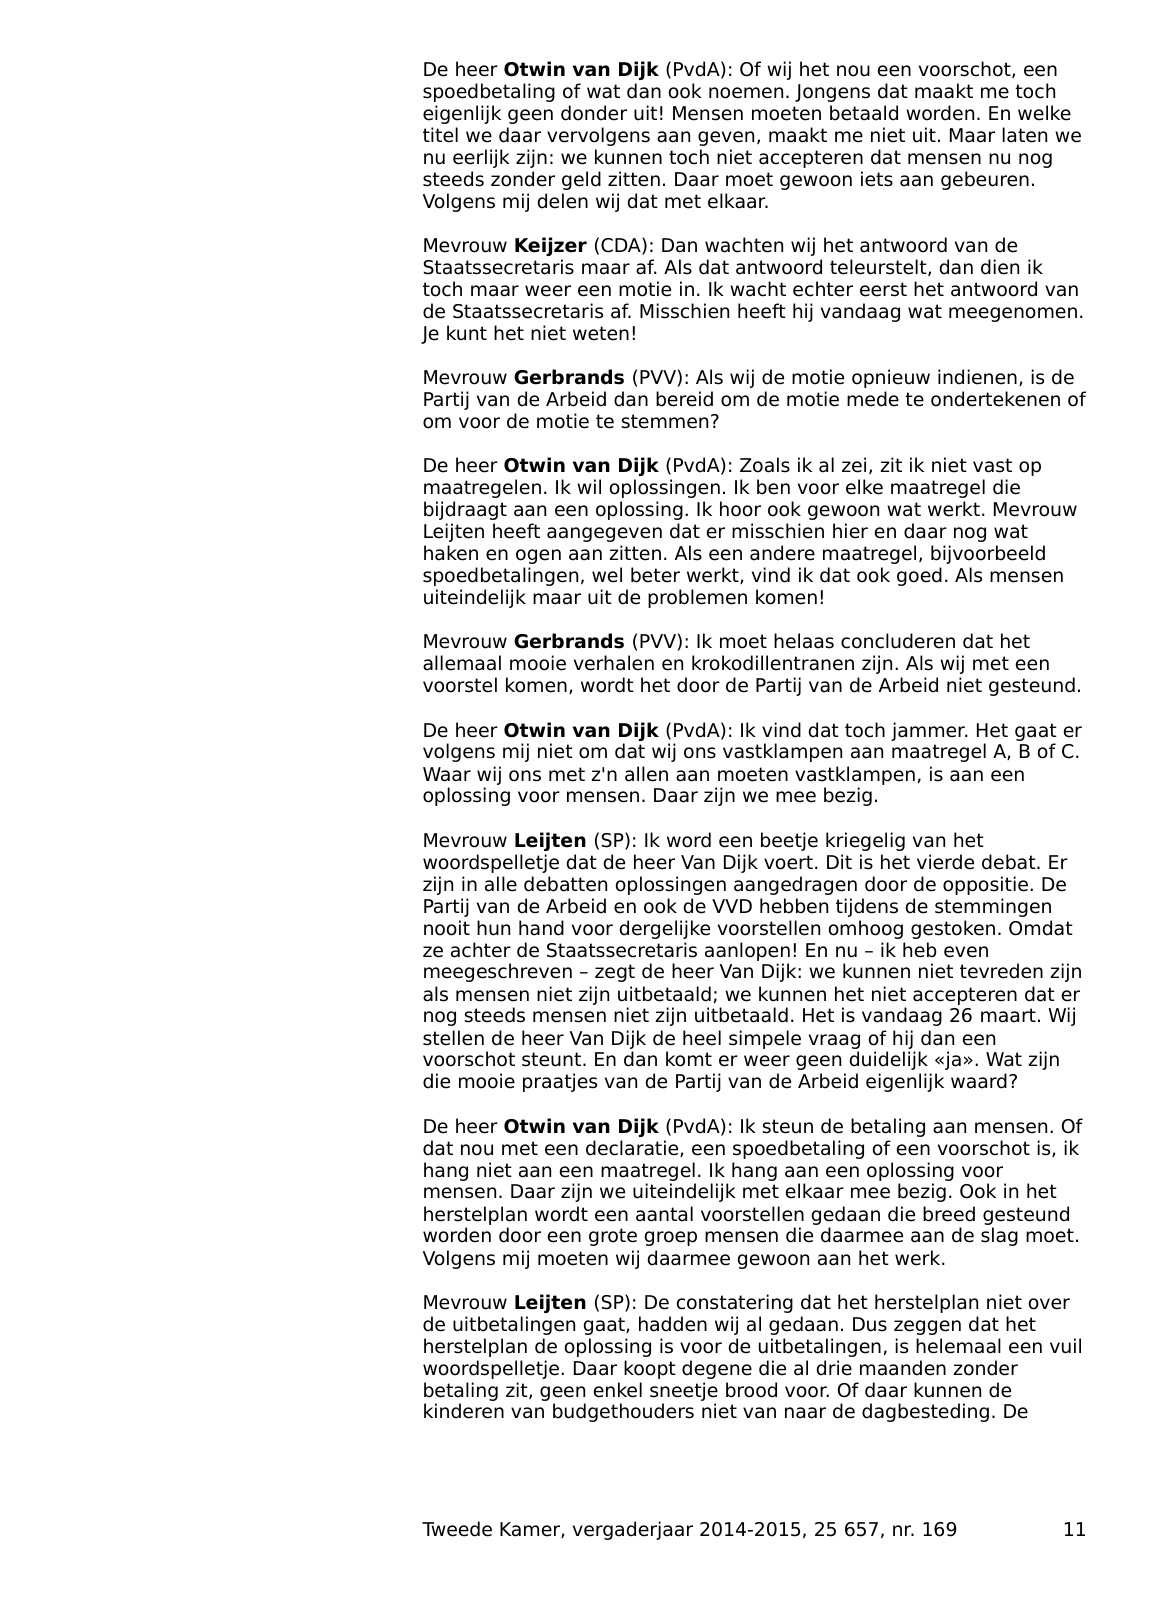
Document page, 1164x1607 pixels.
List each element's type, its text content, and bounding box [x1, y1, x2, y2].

text Mevrouw Leijten (SP): De constatering dat het herstelplan niet over de uitbetalingen gaat, hadden wij al gedaan. Dus zeggen dat het herstelplan de oplossing is voor de uitbetalingen, is helemaal een vuil woordspelletje. Daar koopt degene die al drie maanden zonder betaling zit, geen enkel sneetje brood voor. Of daar kunnen de kinderen van budgethouders niet van naar de dagbesteding. De [422, 1292, 1087, 1423]
text Mevrouw Leijten (SP): Ik word een beetje kriegelig van het woordspelletje dat de heer Van Dijk voert. Dit is het vierde debat. Er zijn in alle debatten oplossingen aangedragen door de oppositie. De Partij van de Arbeid en ook de VVD hebben tijdens de stemmingen nooit hun hand voor dergelijke voorstellen omhoog gestoken. Omdat ze achter de Staatssecretaris aanlopen! En nu – ik heb even meegeschreven – zegt de heer Van Dijk: we kunnen niet tevreden zijn als mensen niet zijn uitbetaald; we kunnen het niet accepteren dat er nog steeds mensen niet zijn uitbetaald. Het is vandaag 26 maart. Wij stellen de heer Van Dijk de heel simpele vraag of hij dan een voorschot steunt. En dan komt er weer geen duidelijk «ja». Wat zijn die mooie praatjes van de Partij van de Arbeid eigenlijk waard? [422, 829, 1087, 1093]
text De heer Otwin van Dijk (PvdA): Ik steun de betaling aan mensen. Of dat nou met een declaratie, een spoedbetaling of een voorschot is, ik hang niet aan een maatregel. Ik hang aan een oplossing voor mensen. Daar zijn we uiteindelijk met elkaar mee bezig. Ook in het herstelplan wordt een aantal voorstellen gedaan die breed gesteund worden door een grote groep mensen die daarmee aan de slag moet. Volgens mij moeten wij daarmee gewoon aan het werk. [422, 1116, 1087, 1269]
text Mevrouw Gerbrands (PVV): Ik moet helaas concluderen dat het allemaal mooie verhalen en krokodillentranen zijn. Als wij met een voorstel komen, wordt het door de Partij van de Arbeid niet gesteund. [422, 631, 1087, 697]
text De heer Otwin van Dijk (PvdA): Ik vind dat toch jammer. Het gaat er volgens mij niet om dat wij ons vastklampen aan maatregel A, B of C. Waar wij ons met z'n allen aan moeten vastklampen, is aan een oplossing voor mensen. Daar zijn we mee bezig. [422, 719, 1087, 807]
text Mevrouw Keijzer (CDA): Dan wachten wij het antwoord van de Staatssecretaris maar af. Als dat antwoord teleurstelt, dan dien ik toch maar weer een motie in. Ik wacht echter eerst het antwoord van de Staatssecretaris af. Misschien heeft hij vandaag wat meegenomen. Je kunt het niet weten! [422, 235, 1087, 345]
text De heer Otwin van Dijk (PvdA): Of wij het nou een voorschot, een spoedbetaling of wat dan ook noemen. Jongens dat maakt me toch eigenlijk geen donder uit! Mensen moeten betaald worden. En welke titel we daar vervolgens aan geven, maakt me niet uit. Maar laten we nu eerlijk zijn: we kunnen toch niet accepteren dat mensen nu nog steeds zonder geld zitten. Daar moet gewoon iets aan gebeuren. Volgens mij delen wij dat met elkaar. [422, 59, 1087, 213]
text De heer Otwin van Dijk (PvdA): Zoals ik al zei, zit ik niet vast op maatregelen. Ik wil oplossingen. Ik ben voor elke maatregel die bijdraagt aan een oplossing. Ik hoor ook gewoon wat werkt. Mevrouw Leijten heeft aangegeven dat er misschien hier en daar nog wat haken en ogen aan zitten. Als een andere maatregel, bijvoorbeeld spoedbetalingen, wel beter werkt, vind ik dat ook goed. Als mensen uiteindelijk maar uit de problemen komen! [422, 455, 1087, 609]
text Mevrouw Gerbrands (PVV): Als wij de motie opnieuw indienen, is de Partij van de Arbeid dan bereid om de motie mede te ondertekenen of om voor de motie te stemmen? [422, 367, 1087, 433]
